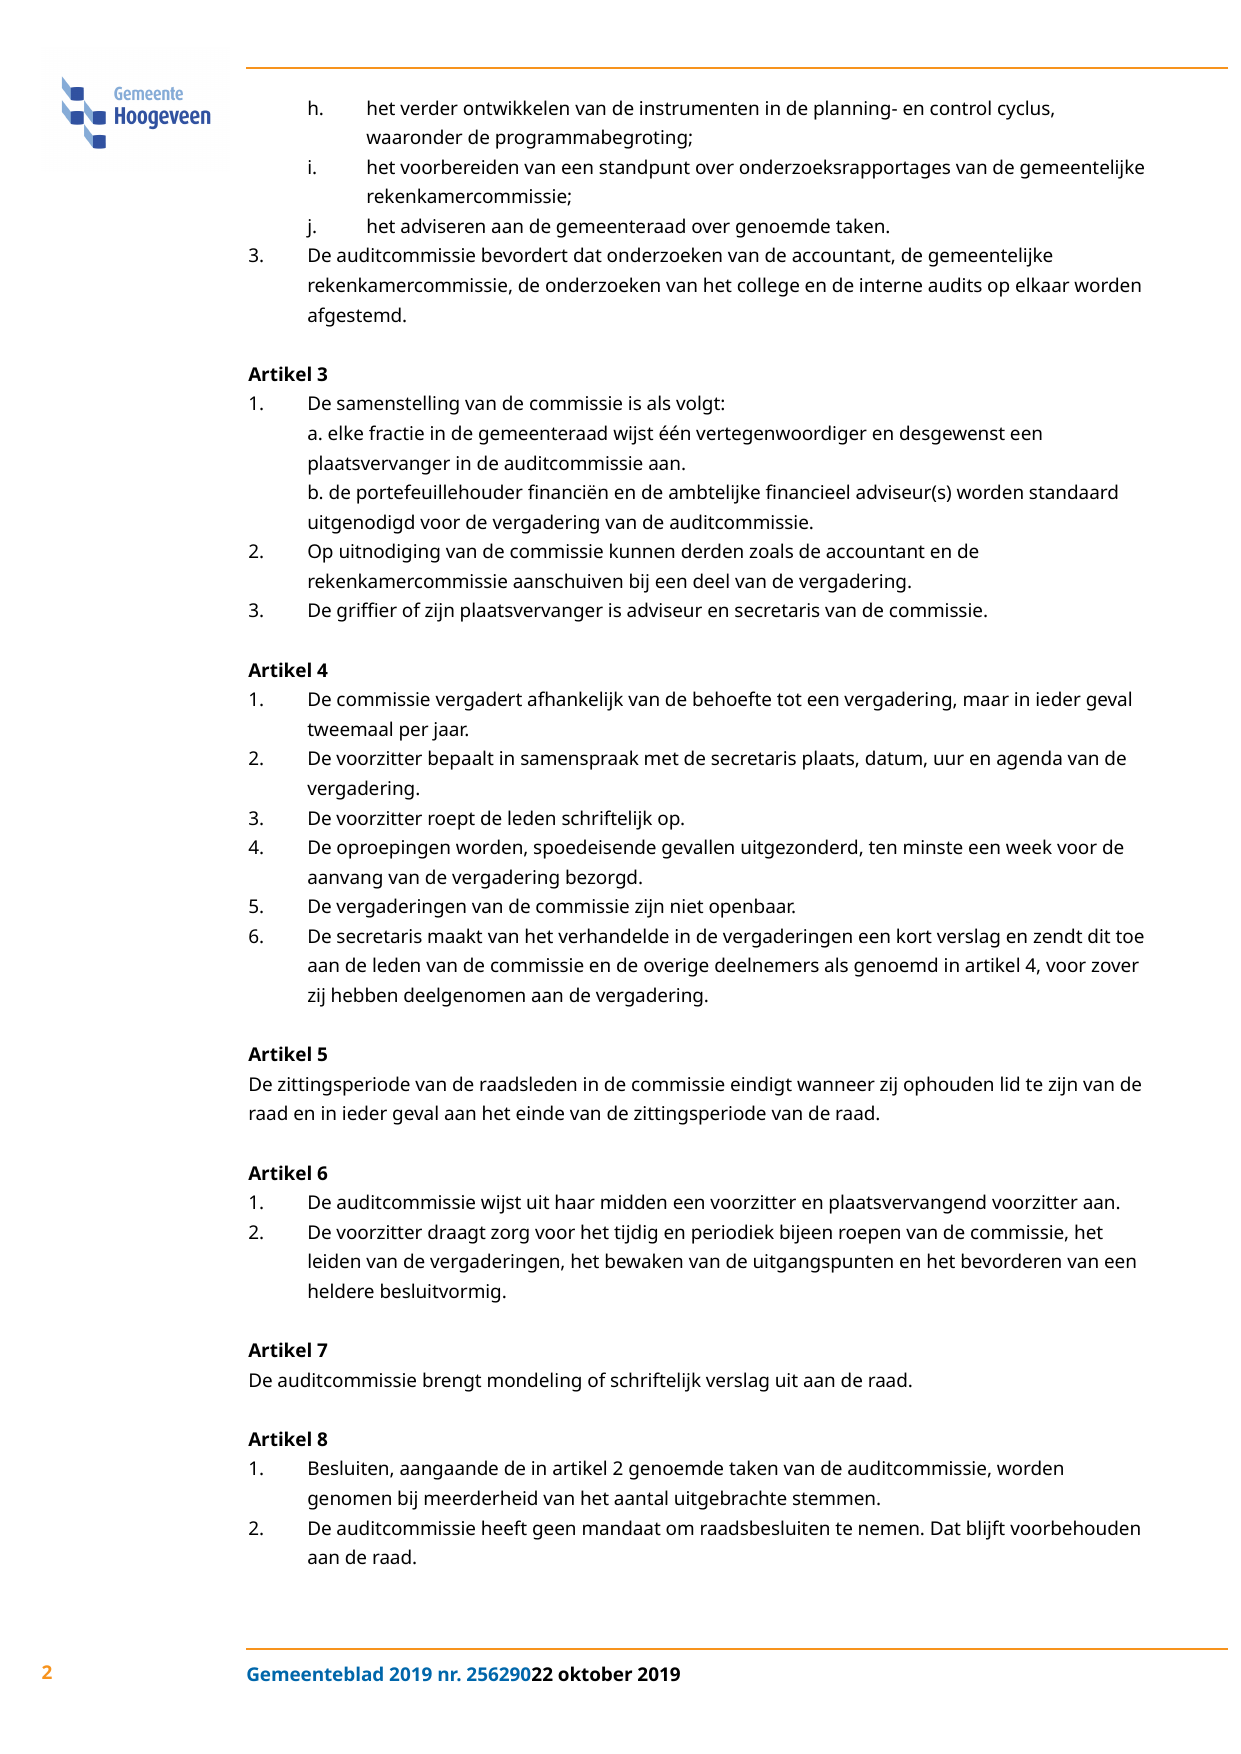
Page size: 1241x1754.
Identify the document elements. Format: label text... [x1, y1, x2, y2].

text De auditcommissie brengt mondeling of schriftelijk verslag uit aan de raad. [248, 1367, 1152, 1393]
list De voorzitter roept de leden schriftelijk op. [248, 805, 1152, 831]
text Artikel 6 [248, 1160, 1152, 1186]
text Artikel 7 [248, 1337, 1152, 1363]
list a. elke fractie in de gemeenteraad wijst één vertegenwoordiger en desgewenst een plaatsvervanger in de auditcommissie aan. [248, 420, 1152, 476]
list het adviseren aan de gemeenteraad over genoemde taken. [307, 213, 1152, 239]
list b. de portefeuillehouder financiën en de ambtelijke financieel adviseur(s) worden standaard uitgenodigd voor de vergadering van de auditcommissie. [248, 479, 1152, 535]
list De oproepingen worden, spoedeisende gevallen uitgezonderd, ten minste een week voor de aanvang van de vergadering bezorgd. [248, 834, 1152, 890]
list De griffier of zijn plaatsvervanger is adviseur en secretaris van de commissie. [248, 598, 1152, 623]
text De zittingsperiode van de raadsleden in de commissie eindigt wanneer zij ophouden lid te zijn van de raad en in ieder geval aan het einde van de zittingsperiode van de raad. [248, 1071, 1152, 1126]
list het voorbereiden van een standpunt over onderzoeksrapportages van de gemeentelijke rekenkamercommissie; [307, 154, 1152, 209]
list De voorzitter draagt zorg voor het tijdig en periodiek bijeen roepen van de commissie, het leiden van de vergaderingen, het bewaken van de uitgangspunten en het bevorderen van een heldere besluitvormig. [248, 1219, 1152, 1304]
text Artikel 4 [248, 657, 1152, 683]
list De auditcommissie wijst uit haar midden een voorzitter en plaatsvervangend voorzitter aan. [248, 1189, 1152, 1215]
list het verder ontwikkelen van de instrumenten in de planning- en control cyclus, waaronder de programmabegroting; [307, 95, 1152, 150]
list De voorzitter bepaalt in samenspraak met de secretaris plaats, datum, uur en agenda van de vergadering. [248, 746, 1152, 801]
text Artikel 3 [248, 361, 1152, 387]
text Artikel 5 [248, 1041, 1152, 1067]
list De auditcommissie heeft geen mandaat om raadsbesluiten te nemen. Dat blijft voorbehouden aan de raad. [248, 1515, 1152, 1570]
list De samenstelling van de commissie is als volgt: [248, 391, 1152, 416]
picture [41, 47, 231, 172]
text Artikel 8 [248, 1426, 1152, 1452]
list De vergaderingen van de commissie zijn niet openbaar. [248, 893, 1152, 919]
list De secretaris maakt van het verhandelde in de vergaderingen een kort verslag en zendt dit toe aan de leden van de commissie en de overige deelnemers als genoemd in artikel 4, voor zover zij hebben deelgenomen aan de vergadering. [248, 923, 1152, 1008]
list De commissie vergadert afhankelijk van de behoefte tot een vergadering, maar in ieder geval tweemaal per jaar. [248, 686, 1152, 742]
list Op uitnodiging van de commissie kunnen derden zoals de accountant en de rekenkamercommissie aanschuiven bij een deel van de vergadering. [248, 538, 1152, 594]
list De auditcommissie bevordert dat onderzoeken van de accountant, de gemeentelijke rekenkamercommissie, de onderzoeken van het college en de interne audits op elkaar worden afgestemd. [248, 243, 1152, 328]
list Besluiten, aangaande de in artikel 2 genoemde taken van de auditcommissie, worden genomen bij meerderheid van het aantal uitgebrachte stemmen. [248, 1456, 1152, 1511]
